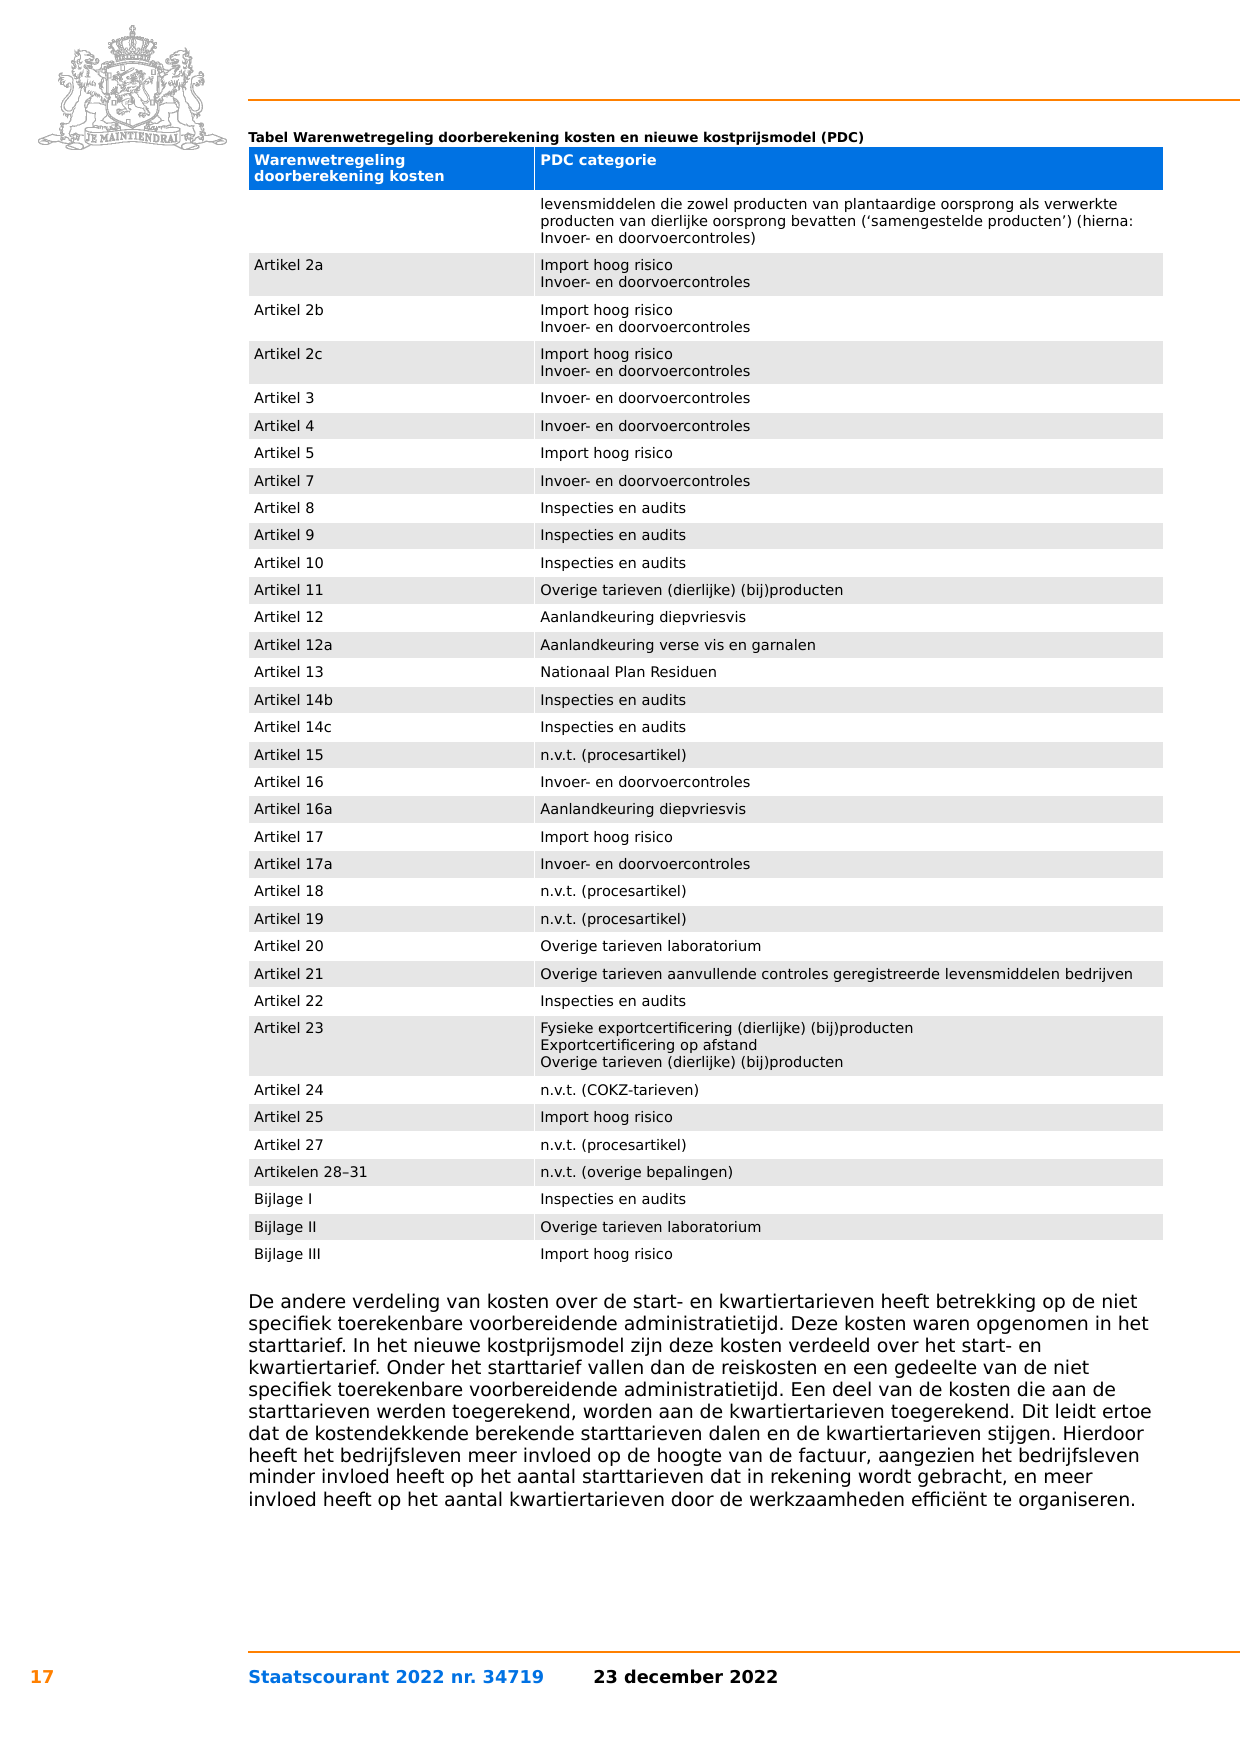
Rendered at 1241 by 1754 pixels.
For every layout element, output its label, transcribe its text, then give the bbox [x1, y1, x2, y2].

table_cell Overige tarieven (dierlijke) (bij)producten [535, 577, 1163, 604]
table_cell Inspecties en audits [535, 550, 1163, 576]
table_cell [249, 191, 534, 251]
table_cell Artikel 16 [249, 769, 534, 795]
table_cell PDC categorie [535, 147, 1163, 190]
table_cell Warenwetregeling doorberekening kosten [249, 147, 534, 190]
table_cell Inspecties en audits [535, 714, 1163, 741]
table_cell Artikel 2b [249, 297, 534, 340]
table_cell Artikel 20 [249, 934, 534, 960]
table_cell Bijlage III [249, 1241, 534, 1268]
table_cell Import hoog risico Invoer- en doorvoercontroles [535, 341, 1163, 384]
table_cell Artikel 4 [249, 413, 534, 439]
table_cell Overige tarieven laboratorium [535, 1214, 1163, 1240]
table_cell Aanlandkeuring verse vis en garnalen [535, 632, 1163, 658]
table_cell Import hoog risico [535, 1241, 1163, 1268]
table_cell Artikel 12 [249, 605, 534, 631]
table_cell Fysieke exportcertificering (dierlijke) (bij)producten Exportcertificering op afstand Overige tarieven (dierlijke) (bij)producten [535, 1016, 1163, 1076]
table_cell Artikel 15 [249, 742, 534, 768]
table_cell Artikel 10 [249, 550, 534, 576]
table_cell Artikel 3 [249, 386, 534, 412]
table_cell Overige tarieven laboratorium [535, 934, 1163, 960]
table_cell Artikel 23 [249, 1016, 534, 1076]
text De andere verdeling van kosten over de start- en kwartiertarieven heeft betrekking op de niet specifiek toerekenbare voorbereidende administratietijd. Deze kosten waren opgenomen in het starttarief. In het nieuwe kostprijsmodel zijn deze kosten verdeeld over het start- en kwartiertarief. Onder het starttarief vallen dan de reiskosten en een gedeelte van de niet specifiek toerekenbare voorbereidende administratietijd. Een deel van de kosten die aan de starttarieven werden toegerekend, worden aan de kwartiertarieven toegerekend. Dit leidt ertoe dat de kostendekkende berekende starttarieven dalen en de kwartiertarieven stijgen. Hierdoor heeft het bedrijfsleven meer invloed op de hoogte van de factuur, aangezien het bedrijfsleven minder invloed heeft op het aantal starttarieven dat in rekening wordt gebracht, en meer invloed heeft op het aantal kwartiertarieven door de werkzaamheden efficiënt te organiseren. [248, 1291, 1163, 1510]
table_cell n.v.t. (procesartikel) [535, 906, 1163, 932]
table_cell Inspecties en audits [535, 1187, 1163, 1213]
table_cell Artikel 17a [249, 851, 534, 878]
table_cell Aanlandkeuring diepvriesvis [535, 605, 1163, 631]
table_cell Invoer- en doorvoercontroles [535, 386, 1163, 412]
table_cell Artikel 22 [249, 988, 534, 1014]
table_cell Inspecties en audits [535, 687, 1163, 713]
table_cell Import hoog risico [535, 440, 1163, 467]
table_cell Artikel 8 [249, 495, 534, 521]
table_cell Inspecties en audits [535, 988, 1163, 1014]
table_cell Import hoog risico [535, 1104, 1163, 1131]
table_cell Artikel 12a [249, 632, 534, 658]
table_cell Artikel 19 [249, 906, 534, 932]
table_cell Artikel 27 [249, 1132, 534, 1158]
table_cell Import hoog risico [535, 824, 1163, 850]
table_cell Artikelen 28–31 [249, 1159, 534, 1186]
table_cell n.v.t. (overige bepalingen) [535, 1159, 1163, 1186]
table_cell Artikel 9 [249, 523, 534, 549]
table_cell Artikel 18 [249, 879, 534, 905]
table_cell n.v.t. (COKZ-tarieven) [535, 1077, 1163, 1103]
table_cell Artikel 14c [249, 714, 534, 741]
table_cell Bijlage II [249, 1214, 534, 1240]
table_cell Artikel 21 [249, 961, 534, 987]
table_cell Artikel 2c [249, 341, 534, 384]
table_cell Artikel 2a [249, 253, 534, 296]
table_cell Artikel 24 [249, 1077, 534, 1103]
table_cell Artikel 16a [249, 796, 534, 823]
table_cell levensmiddelen die zowel producten van plantaardige oorsprong als verwerkte producten van dierlijke oorsprong bevatten (‘samengestelde producten’) (hierna: Invoer- en doorvoercontroles) [535, 191, 1163, 251]
table_cell Invoer- en doorvoercontroles [535, 851, 1163, 878]
table_cell Inspecties en audits [535, 523, 1163, 549]
table_cell Overige tarieven aanvullende controles geregistreerde levensmiddelen bedrijven [535, 961, 1163, 987]
table_cell Artikel 5 [249, 440, 534, 467]
table_cell Inspecties en audits [535, 495, 1163, 521]
table_cell Invoer- en doorvoercontroles [535, 468, 1163, 494]
table_cell Nationaal Plan Residuen [535, 660, 1163, 686]
table_cell Artikel 13 [249, 660, 534, 686]
table_header Tabel Warenwetregeling doorberekening kosten en nieuwe kostprijsmodel (PDC) [248, 130, 1163, 146]
picture [38, 25, 227, 150]
table_cell Aanlandkeuring diepvriesvis [535, 796, 1163, 823]
table_cell Import hoog risico Invoer- en doorvoercontroles [535, 253, 1163, 296]
table_cell n.v.t. (procesartikel) [535, 879, 1163, 905]
table_cell Import hoog risico Invoer- en doorvoercontroles [535, 297, 1163, 340]
table_cell n.v.t. (procesartikel) [535, 742, 1163, 768]
table_cell n.v.t. (procesartikel) [535, 1132, 1163, 1158]
table_cell Artikel 14b [249, 687, 534, 713]
table_cell Artikel 7 [249, 468, 534, 494]
table_cell Bijlage I [249, 1187, 534, 1213]
table_cell Invoer- en doorvoercontroles [535, 413, 1163, 439]
table_cell Invoer- en doorvoercontroles [535, 769, 1163, 795]
table_cell Artikel 17 [249, 824, 534, 850]
table_cell Artikel 11 [249, 577, 534, 604]
table_cell Artikel 25 [249, 1104, 534, 1131]
